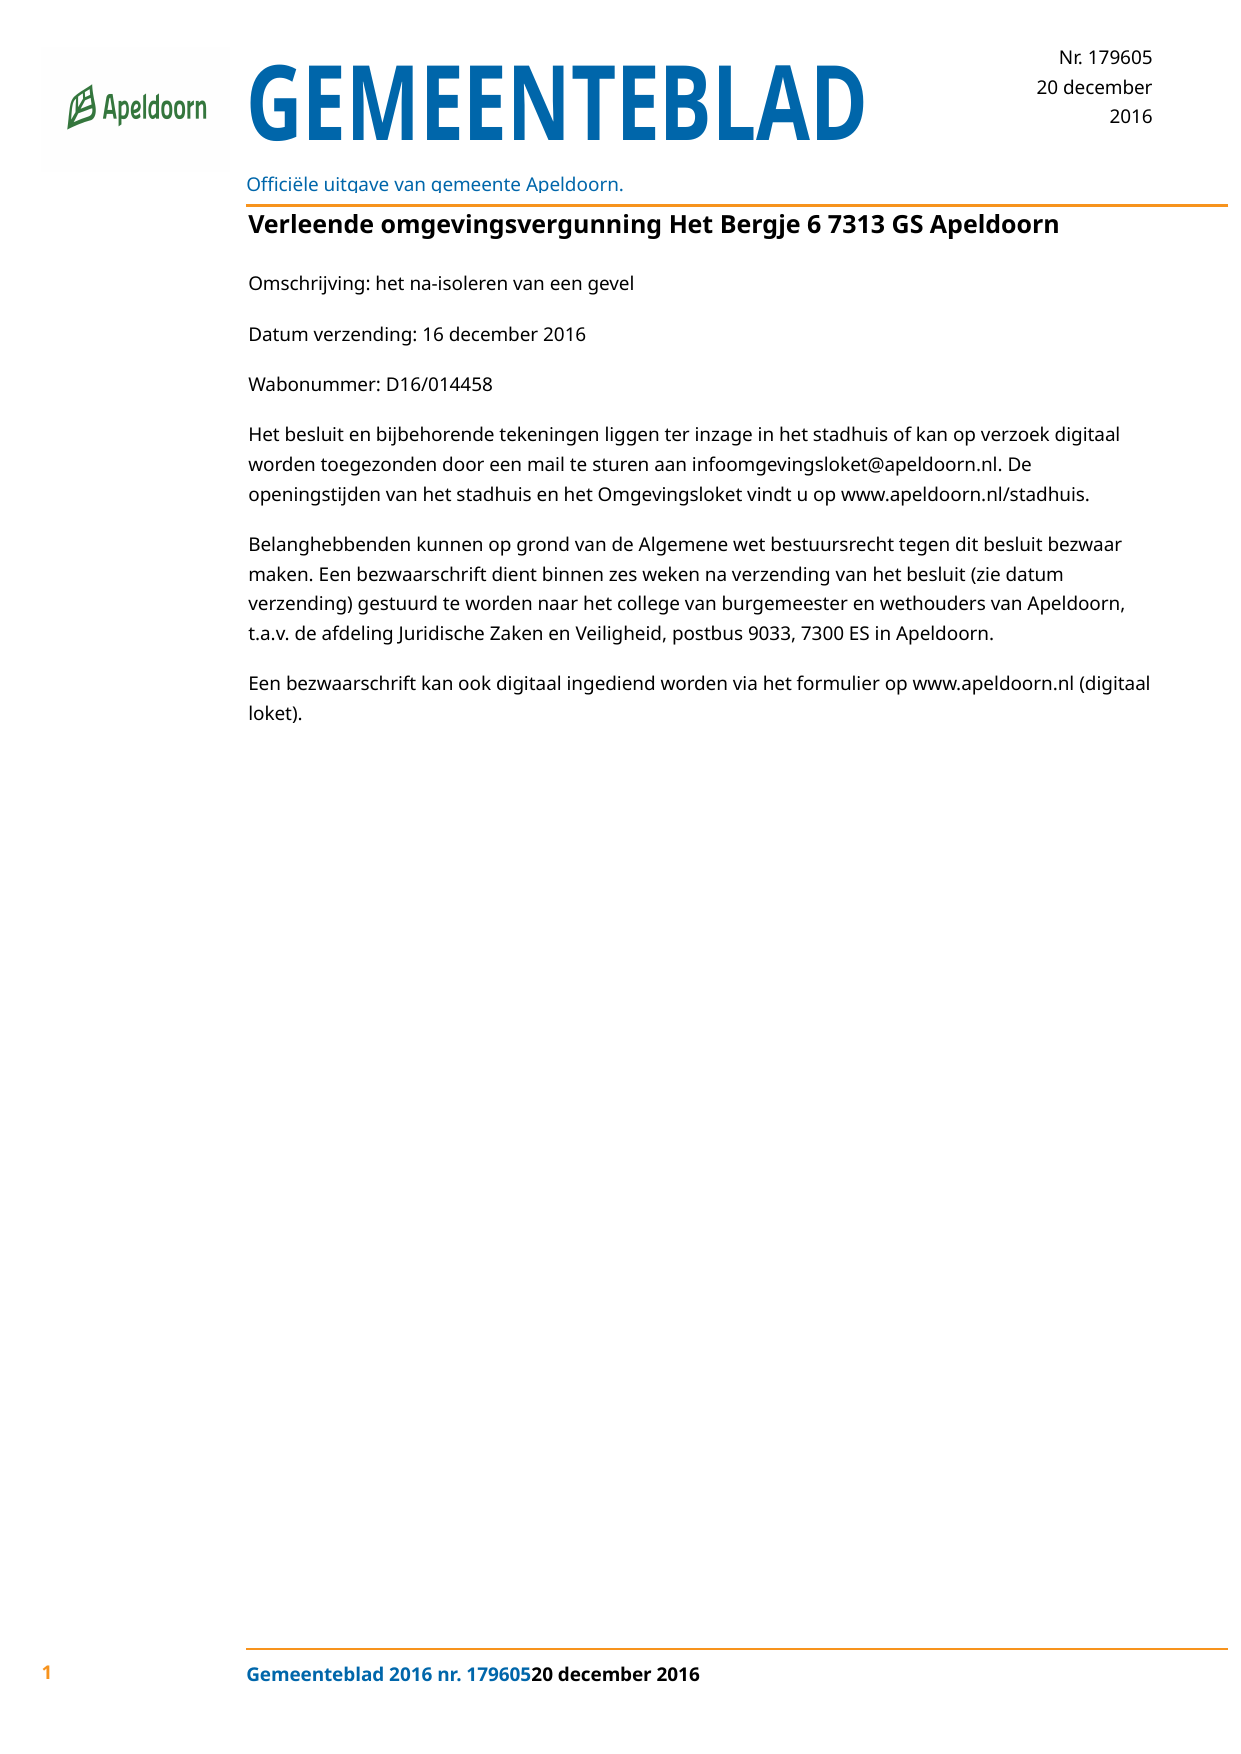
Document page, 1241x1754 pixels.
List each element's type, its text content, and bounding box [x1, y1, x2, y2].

text Belanghebbenden kunnen op grond van de Algemene wet bestuursrecht tegen dit besluit bezwaar maken. Een bezwaarschrift dient binnen zes weken na verzending van het besluit (zie datum verzending) gestuurd te worden naar het college van burgemeester en wethouders van Apeldoorn, t.a.v. de afdeling Juridische Zaken en Veiligheid, postbus 9033, 7300 ES in Apeldoorn. [248, 531, 1152, 646]
text Omschrijving: het na-isoleren van een gevel [248, 270, 1152, 296]
text Het besluit en bijbehorende tekeningen liggen ter inzage in het stadhuis of kan op verzoek digitaal worden toegezonden door een mail te sturen aan infoomgevingsloket@apeldoorn.nl. De openingstijden van het stadhuis en het Omgevingsloket vindt u op www.apeldoorn.nl/stadhuis. [248, 422, 1152, 506]
text Verleende omgevingsvergunning Het Bergje 6 7313 GS Apeldoorn [248, 207, 1152, 241]
text Een bezwaarschrift kan ook digitaal ingediend worden via het formulier op www.apeldoorn.nl (digitaal loket). [248, 670, 1152, 726]
text Datum verzending: 16 december 2016 [248, 321, 1152, 346]
text Wabonummer: D16/014458 [248, 371, 1152, 397]
picture [41, 47, 231, 172]
